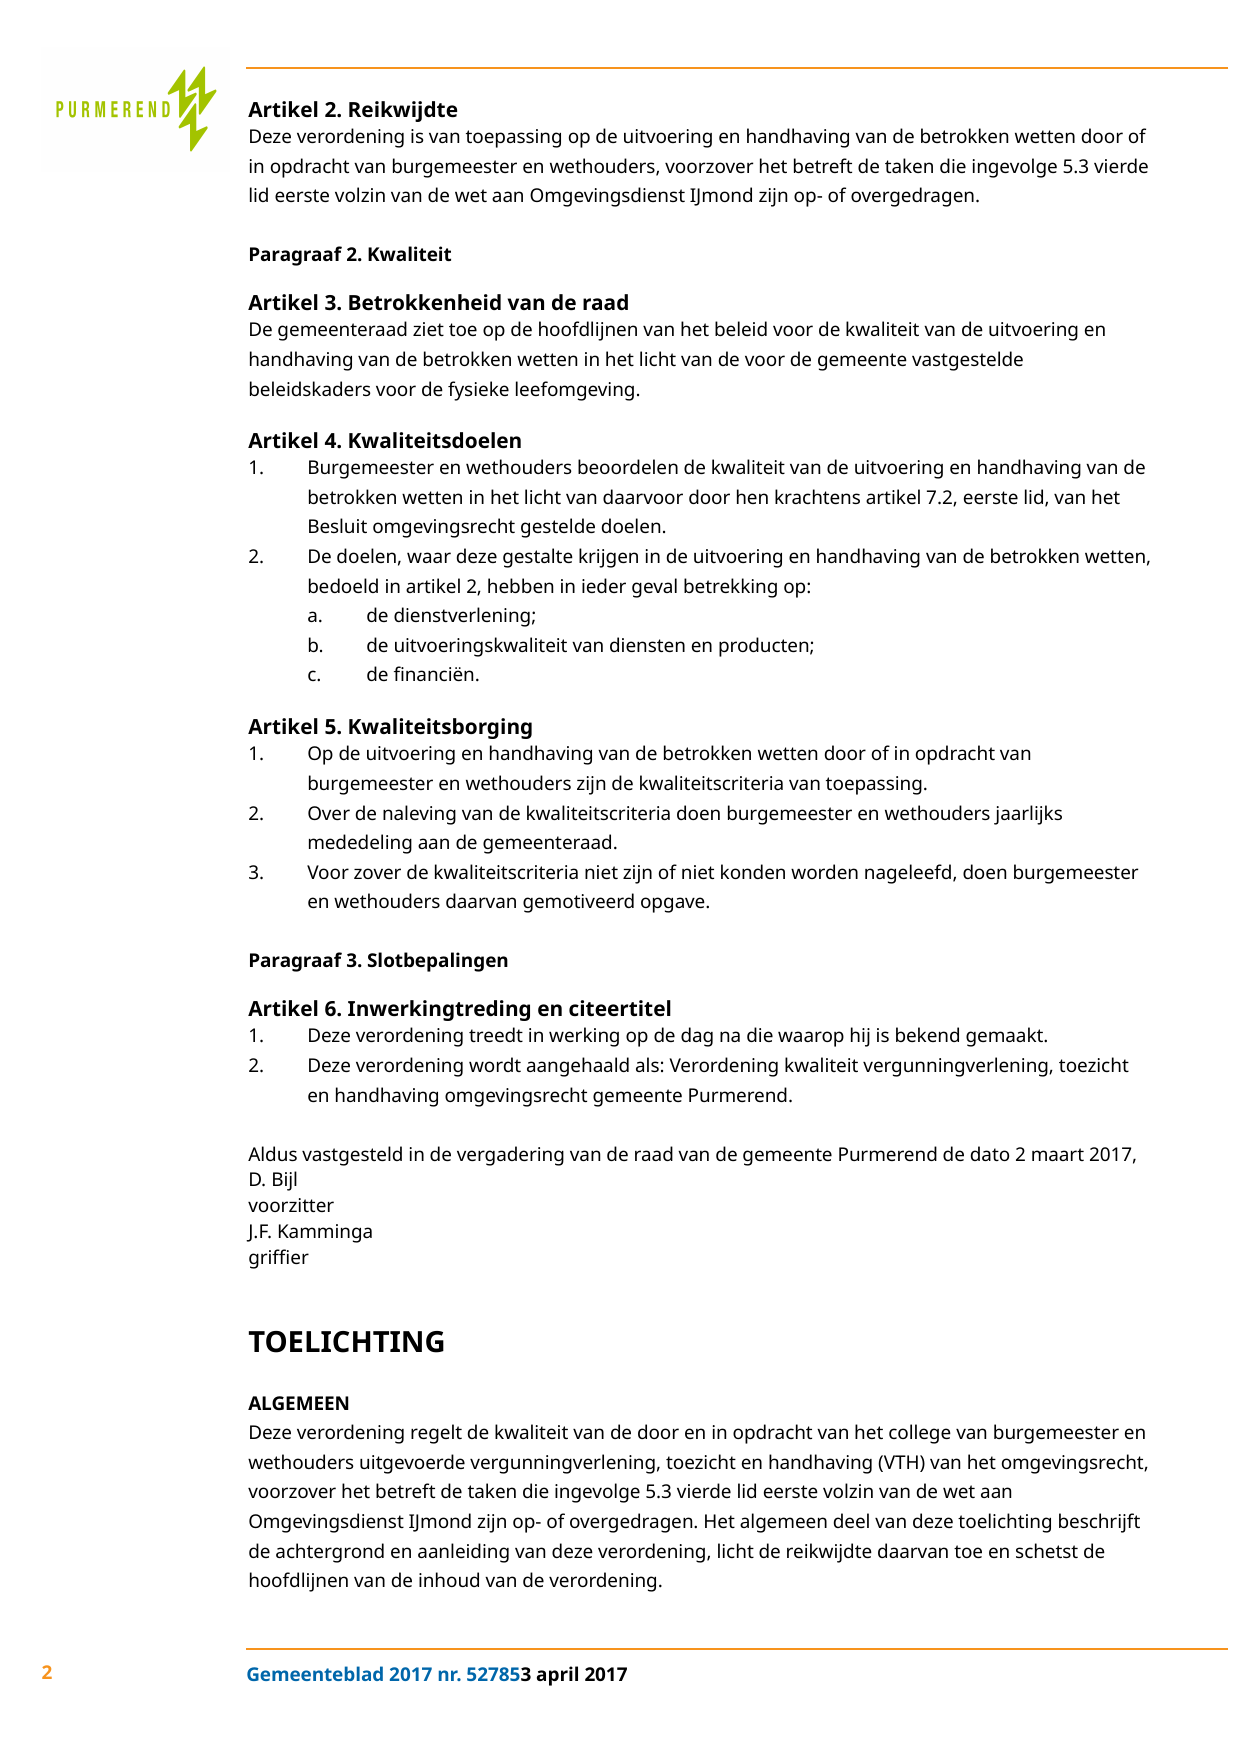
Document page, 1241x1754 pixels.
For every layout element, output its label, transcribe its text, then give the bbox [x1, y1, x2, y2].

text Artikel 4. Kwaliteitsdoelen [248, 426, 1152, 454]
text Aldus vastgesteld in de vergadering van de raad van de gemeente Purmerend de dato 2 maart 2017, [248, 1141, 1152, 1167]
text D. Bijl [248, 1167, 1152, 1192]
text Deze verordening regelt de kwaliteit van de door en in opdracht van het college van burgemeester en wethouders uitgevoerde vergunningverlening, toezicht en handhaving (VTH) van het omgevingsrecht, voorzover het betreft de taken die ingevolge 5.3 vierde lid eerste volzin van de wet aan Omgevingsdienst IJmond zijn op- of overgedragen. Het algemeen deel van deze toelichting beschrijft de achtergrond en aanleiding van deze verordening, licht de reikwijdte daarvan toe en schetst de hoofdlijnen van de inhoud van de verordening. [248, 1419, 1152, 1593]
list Deze verordening wordt aangehaald als: Verordening kwaliteit vergunningverlening, toezicht en handhaving omgevingsrecht gemeente Purmerend. [248, 1052, 1152, 1107]
list Op de uitvoering en handhaving van de betrokken wetten door of in opdracht van burgemeester en wethouders zijn de kwaliteitscriteria van toepassing. [248, 741, 1152, 796]
text Artikel 6. Inwerkingtreding en citeertitel [248, 994, 1152, 1023]
list Over de naleving van de kwaliteitscriteria doen burgemeester en wethouders jaarlijks mededeling aan de gemeenteraad. [248, 800, 1152, 855]
text Artikel 5. Kwaliteitsborging [248, 712, 1152, 741]
text Paragraaf 2. Kwaliteit [248, 242, 1152, 267]
text TOELICHTING [248, 1321, 1152, 1361]
list de financiën. [307, 662, 1152, 687]
list de uitvoeringskwaliteit van diensten en producten; [307, 632, 1152, 658]
text De gemeenteraad ziet toe op de hoofdlijnen van het beleid voor de kwaliteit van de uitvoering en handhaving van de betrokken wetten in het licht van de voor de gemeente vastgestelde beleidskaders voor de fysieke leefomgeving. [248, 317, 1152, 401]
list Voor zover de kwaliteitscriteria niet zijn of niet konden worden nageleefd, doen burgemeester en wethouders daarvan gemotiveerd opgave. [248, 859, 1152, 914]
list Burgemeester en wethouders beoordelen de kwaliteit van de uitvoering en handhaving van de betrokken wetten in het licht van daarvoor door hen krachtens artikel 7.2, eerste lid, van het Besluit omgevingsrecht gestelde doelen. [248, 454, 1152, 539]
text griffier [248, 1244, 1152, 1269]
text Artikel 2. Reikwijdte [248, 95, 1152, 123]
text Deze verordening is van toepassing op de uitvoering en handhaving van de betrokken wetten door of in opdracht van burgemeester en wethouders, voorzover het betreft de taken die ingevolge 5.3 vierde lid eerste volzin van de wet aan Omgevingsdienst IJmond zijn op- of overgedragen. [248, 123, 1152, 208]
list de dienstverlening; [307, 602, 1152, 628]
text Paragraaf 3. Slotbepalingen [248, 948, 1152, 973]
text ALGEMEEN [248, 1390, 1152, 1416]
picture [41, 47, 231, 172]
list Deze verordening treedt in werking op de dag na die waarop hij is bekend gemaakt. [248, 1023, 1152, 1048]
text J.F. Kamminga [248, 1218, 1152, 1244]
text Artikel 3. Betrokkenheid van de raad [248, 288, 1152, 317]
list De doelen, waar deze gestalte krijgen in de uitvoering en handhaving van de betrokken wetten, bedoeld in artikel 2, hebben in ieder geval betrekking op: [248, 543, 1152, 599]
text voorzitter [248, 1192, 1152, 1218]
